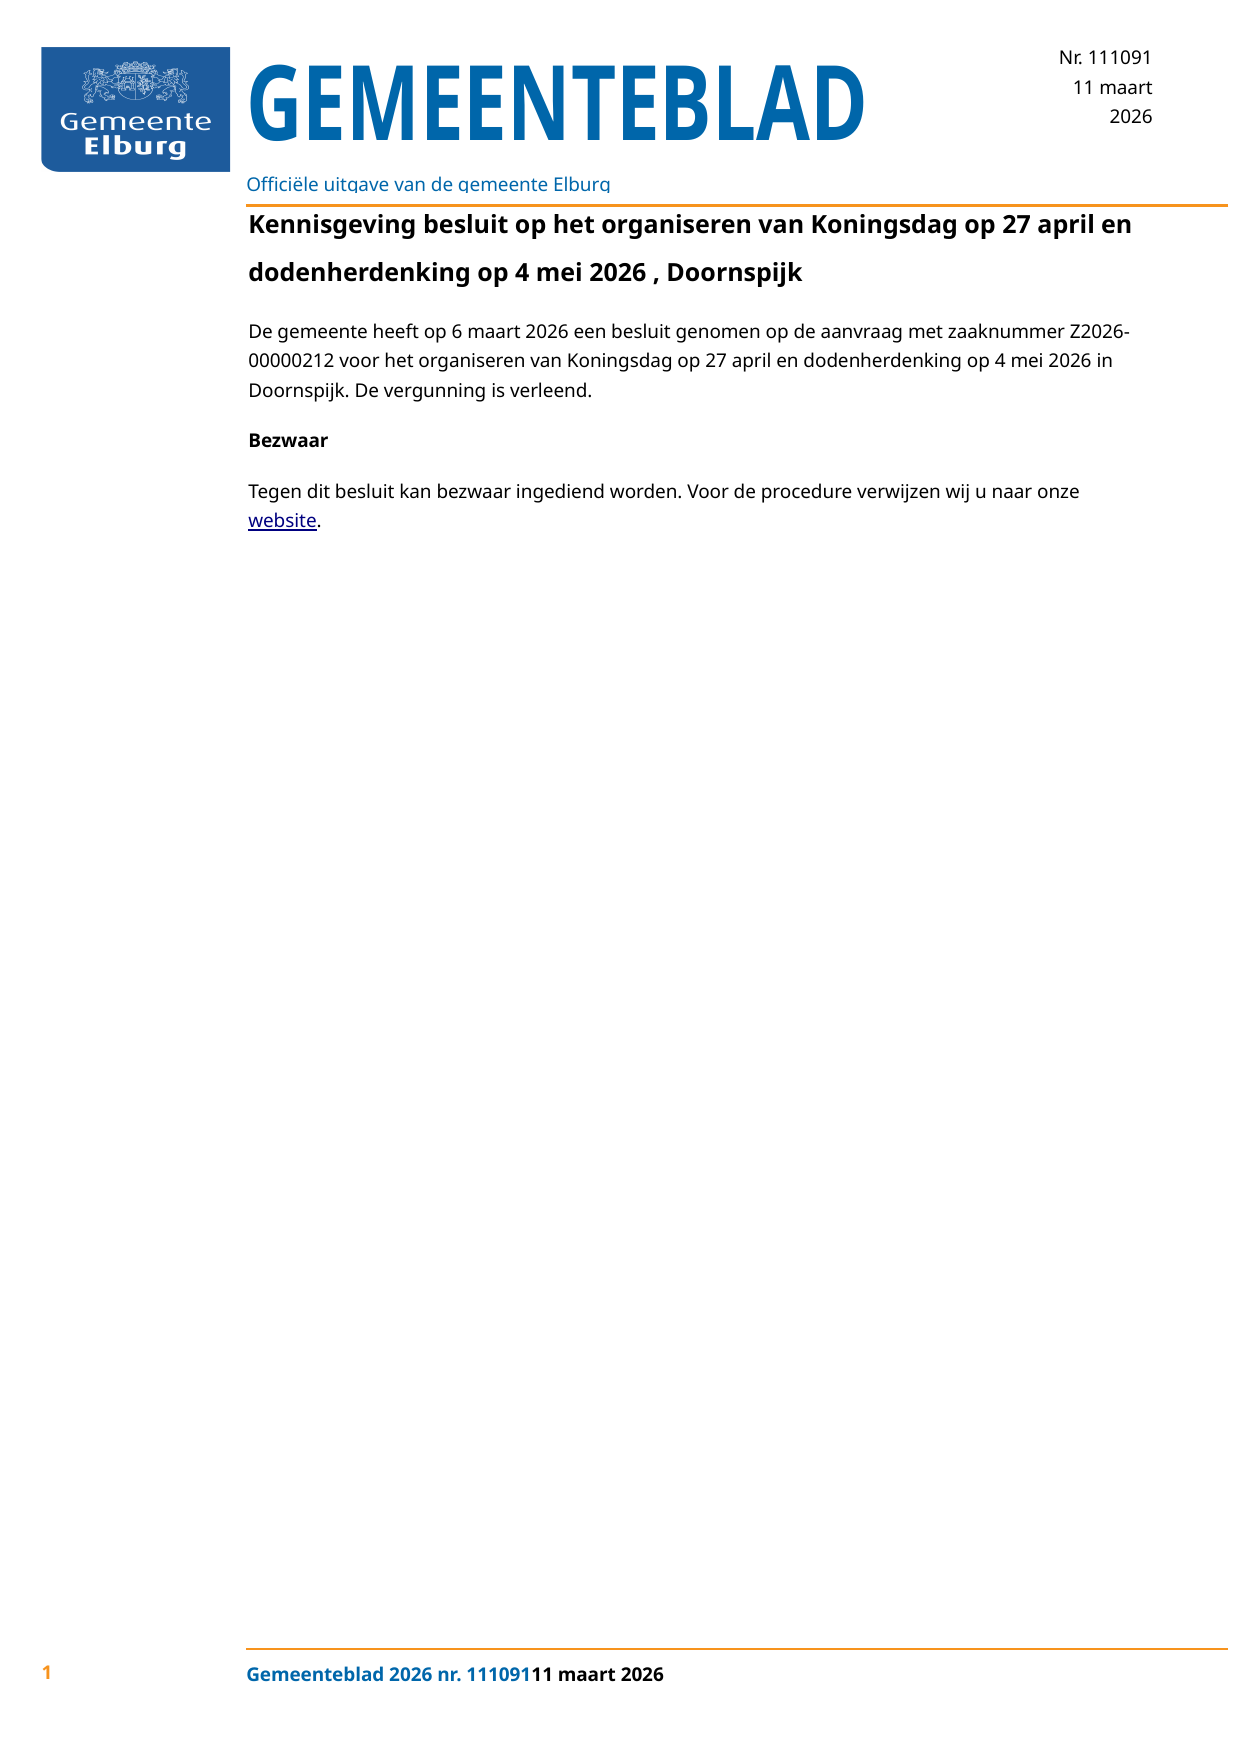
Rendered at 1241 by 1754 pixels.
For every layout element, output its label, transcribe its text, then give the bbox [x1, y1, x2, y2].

text De gemeente heeft op 6 maart 2026 een besluit genomen op de aanvraag met zaaknummer Z2026-00000212 voor het organiseren van Koningsdag op 27 april en dodenherdenking op 4 mei 2026 in Doornspijk. De vergunning is verleend. [248, 318, 1152, 403]
picture [41, 47, 231, 172]
text Kennisgeving besluit op het organiseren van Koningsdag op 27 april en dodenherdenking op 4 mei 2026 , Doornspijk [248, 207, 1152, 288]
text Tegen dit besluit kan bezwaar ingediend worden. Voor de procedure verwijzen wij u naar onze website. [248, 478, 1152, 533]
text Bezwaar [248, 427, 1152, 453]
